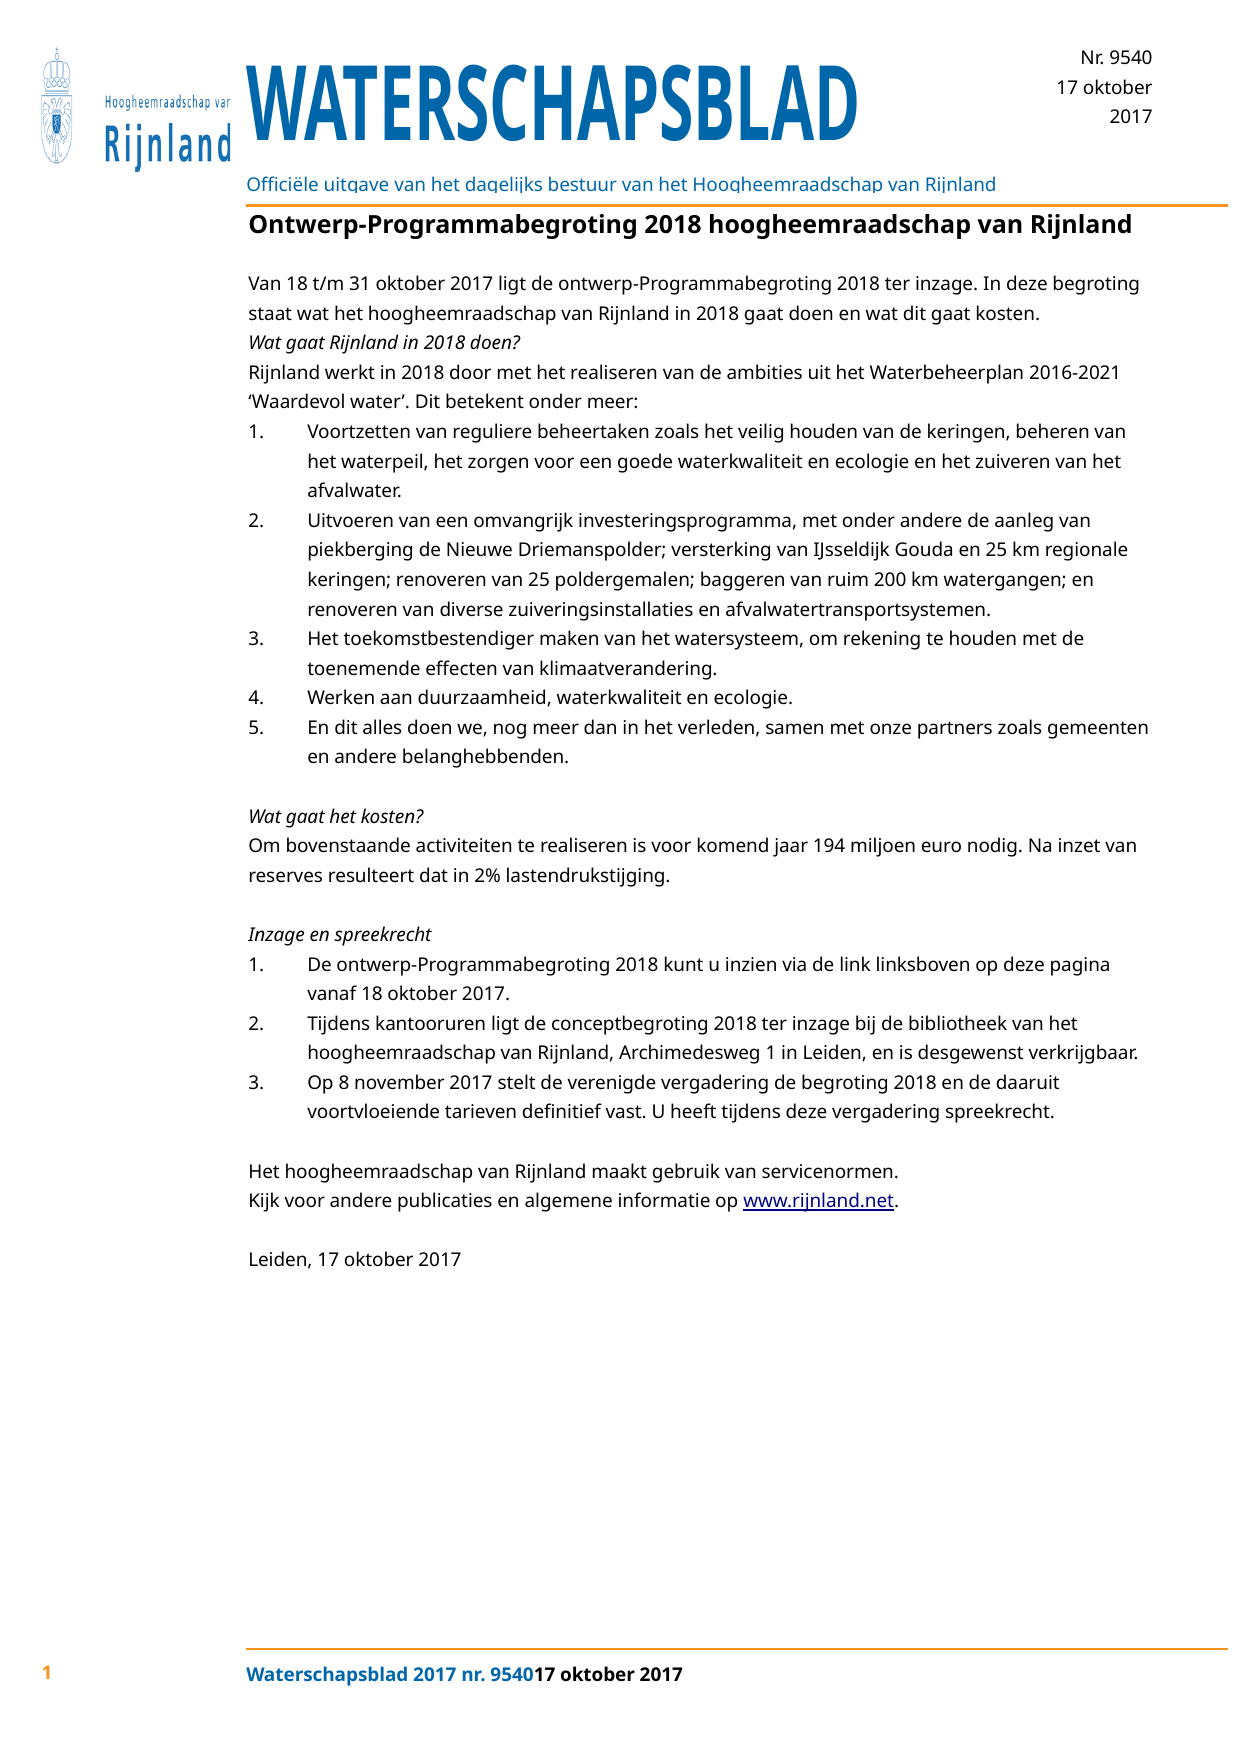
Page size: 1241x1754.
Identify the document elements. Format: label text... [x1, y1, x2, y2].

list Werken aan duurzaamheid, waterkwaliteit en ecologie. [248, 684, 1152, 710]
text Rijnland werkt in 2018 door met het realiseren van de ambities uit het Waterbeheerplan 2016-2021 ‘Waardevol water’. Dit betekent onder meer: [248, 359, 1152, 414]
picture [41, 47, 231, 172]
text Om bovenstaande activiteiten te realiseren is voor komend jaar 194 miljoen euro nodig. Na inzet van reserves resulteert dat in 2% lastendrukstijging. [248, 832, 1152, 888]
text Ontwerp-Programmabegroting 2018 hoogheemraadschap van Rijnland [248, 207, 1152, 241]
text Inzage en spreekrecht [248, 921, 1152, 947]
text Kijk voor andere publicaties en algemene informatie op www.rijnland.net. [248, 1187, 1152, 1213]
list Het toekomstbestendiger maken van het watersysteem, om rekening te houden met de toenemende effecten van klimaatverandering. [248, 625, 1152, 681]
list Voortzetten van reguliere beheertaken zoals het veilig houden van de keringen, beheren van het waterpeil, het zorgen voor een goede waterkwaliteit en ecologie en het zuiveren van het afvalwater. [248, 418, 1152, 503]
text Leiden, 17 oktober 2017 [248, 1247, 1152, 1272]
text Van 18 t/m 31 oktober 2017 ligt de ontwerp-Programmabegroting 2018 ter inzage. In deze begroting staat wat het hoogheemraadschap van Rijnland in 2018 gaat doen en wat dit gaat kosten. [248, 270, 1152, 326]
list Tijdens kantooruren ligt de conceptbegroting 2018 ter inzage bij de bibliotheek van het hoogheemraadschap van Rijnland, Archimedesweg 1 in Leiden, en is desgewenst verkrijgbaar. [248, 1010, 1152, 1065]
list De ontwerp-Programmabegroting 2018 kunt u inzien via de link linksboven op deze pagina vanaf 18 oktober 2017. [248, 951, 1152, 1006]
text Wat gaat het kosten? [248, 803, 1152, 828]
text Wat gaat Rijnland in 2018 doen? [248, 329, 1152, 355]
list Uitvoeren van een omvangrijk investeringsprogramma, met onder andere de aanleg van piekberging de Nieuwe Driemanspolder; versterking van IJsseldijk Gouda en 25 km regionale keringen; renoveren van 25 poldergemalen; baggeren van ruim 200 km watergangen; en renoveren van diverse zuiveringsinstallaties en afvalwatertransportsystemen. [248, 507, 1152, 621]
text Het hoogheemraadschap van Rijnland maakt gebruik van servicenormen. [248, 1158, 1152, 1183]
list En dit alles doen we, nog meer dan in het verleden, samen met onze partners zoals gemeenten en andere belanghebbenden. [248, 714, 1152, 769]
list Op 8 november 2017 stelt de verenigde vergadering de begroting 2018 en de daaruit voortvloeiende tarieven definitief vast. U heeft tijdens deze vergadering spreekrecht. [248, 1069, 1152, 1124]
